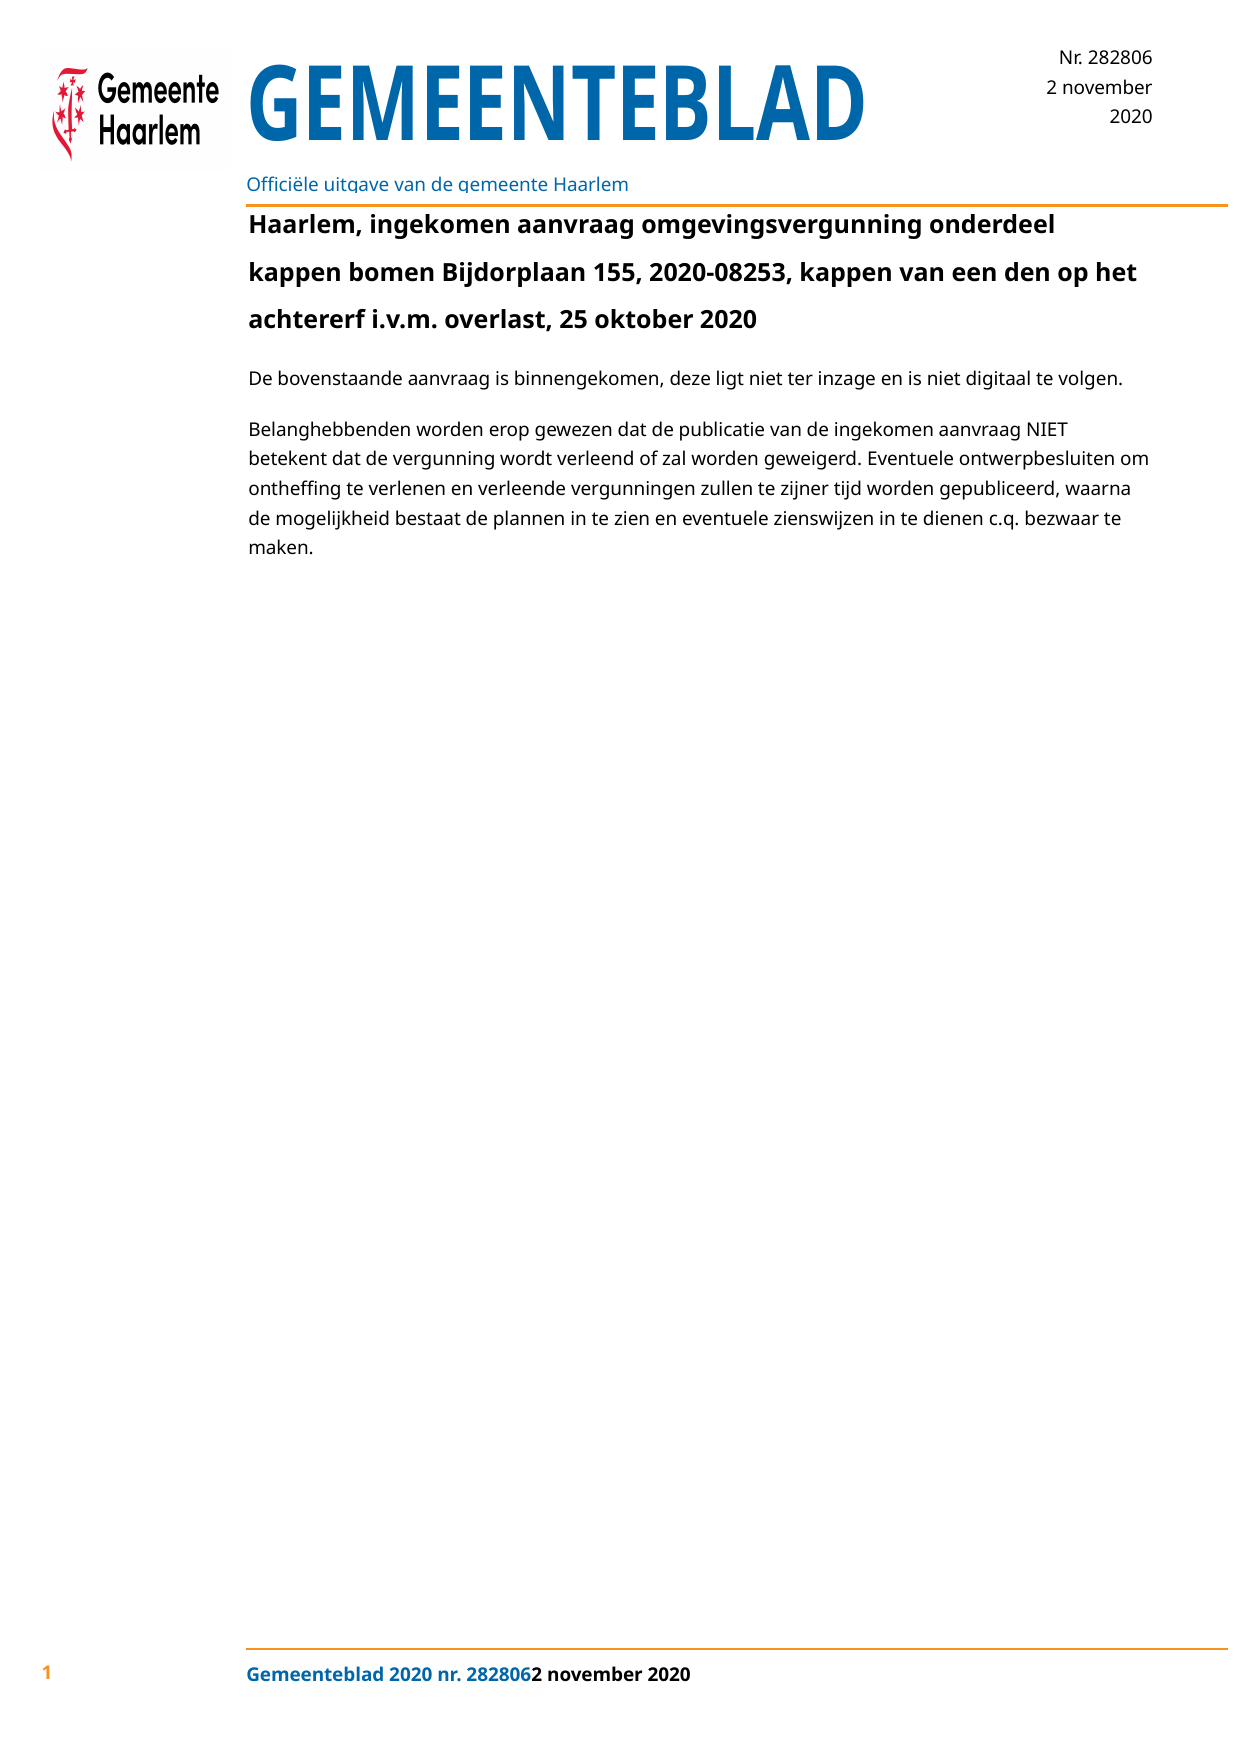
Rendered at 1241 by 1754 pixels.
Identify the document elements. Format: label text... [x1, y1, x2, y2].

text Belanghebbenden worden erop gewezen dat de publicatie van de ingekomen aanvraag NIET betekent dat de vergunning wordt verleend of zal worden geweigerd. Eventuele ontwerpbesluiten om ontheffing te verlenen en verleende vergunningen zullen te zijner tijd worden gepubliceerd, waarna de mogelijkheid bestaat de plannen in te zien en eventuele zienswijzen in te dienen c.q. bezwaar te maken. [248, 416, 1152, 560]
text Haarlem, ingekomen aanvraag omgevingsvergunning onderdeel kappen bomen Bijdorplaan 155, 2020-08253, kappen van een den op het achtererf i.v.m. overlast, 25 oktober 2020 [248, 207, 1152, 336]
picture [41, 47, 231, 172]
text De bovenstaande aanvraag is binnengekomen, deze ligt niet ter inzage en is niet digitaal te volgen. [248, 366, 1152, 391]
